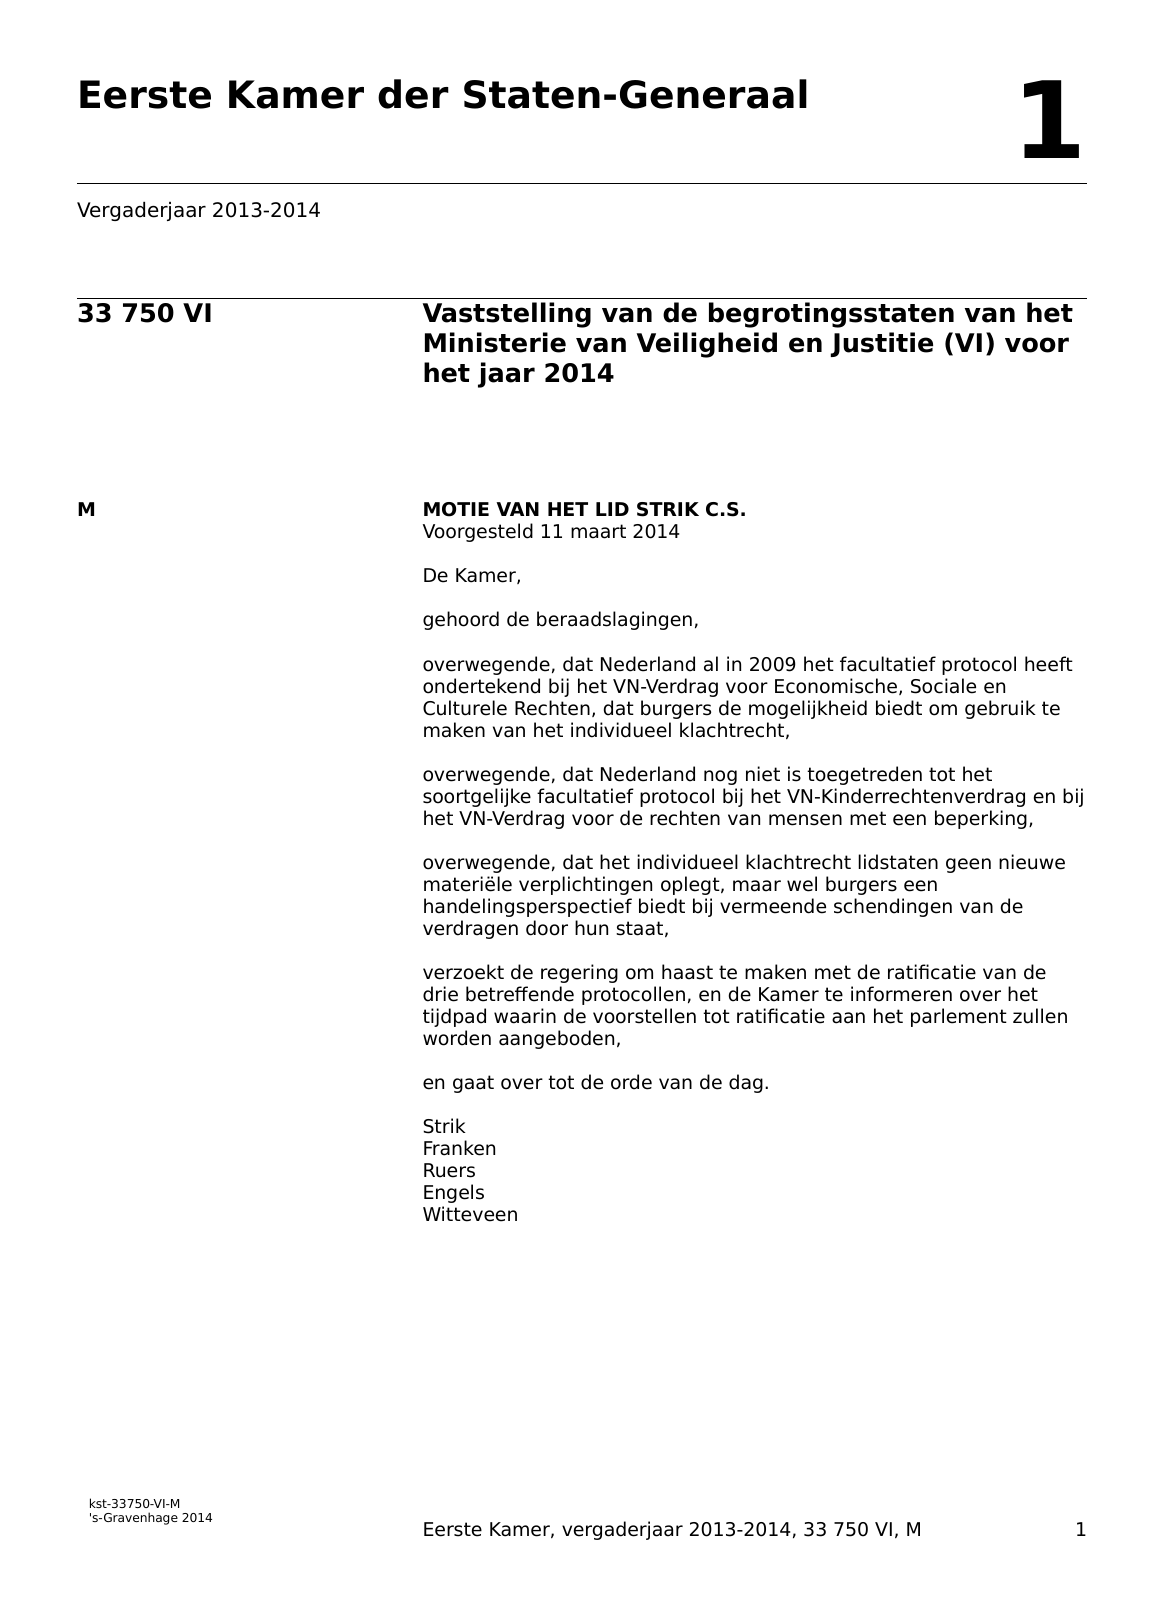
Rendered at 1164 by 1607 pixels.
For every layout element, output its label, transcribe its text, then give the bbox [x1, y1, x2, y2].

table_header 1 [886, 59, 1087, 183]
table_cell Vergaderjaar 2013-2014 [77, 184, 1087, 298]
text Ruers [422, 1160, 1087, 1182]
text Strik [422, 1116, 1087, 1138]
text overwegende, dat Nederland al in 2009 het facultatief protocol heeft ondertekend bij het VN-Verdrag voor Economische, Sociale en Culturele Rechten, dat burgers de mogelijkheid biedt om gebruik te maken van het individueel klachtrecht, [422, 653, 1087, 741]
text Voorgesteld 11 maart 2014 [422, 521, 1087, 543]
text gehoord de beraadslagingen, [422, 609, 1087, 631]
text Witteveen [422, 1204, 1087, 1226]
subtitle M MOTIE VAN HET LID STRIK C.S. [77, 499, 1087, 521]
text kst-33750-VI-M [88, 1497, 323, 1511]
text 's-Gravenhage 2014 [88, 1511, 323, 1525]
text Franken [422, 1138, 1087, 1160]
text De Kamer, [422, 565, 1087, 587]
table_header Eerste Kamer der Staten-Generaal [77, 59, 886, 183]
text Engels [422, 1182, 1087, 1204]
text overwegende, dat Nederland nog niet is toegetreden tot het soortgelijke facultatief protocol bij het VN-Kinderrechtenverdrag en bij het VN-Verdrag voor de rechten van mensen met een beperking, [422, 764, 1087, 829]
subtitle 33 750 VI Vaststelling van de begrotingsstaten van het Ministerie van Veiligheid en Justitie (VI) voor het jaar 2014 [77, 299, 1087, 388]
text en gaat over tot de orde van de dag. [422, 1072, 1087, 1094]
text verzoekt de regering om haast te maken met de ratificatie van de drie betreffende protocollen, en de Kamer te informeren over het tijdpad waarin de voorstellen tot ratificatie aan het parlement zullen worden aangeboden, [422, 962, 1087, 1050]
text overwegende, dat het individueel klachtrecht lidstaten geen nieuwe materiële verplichtingen oplegt, maar wel burgers een handelingsperspectief biedt bij vermeende schendingen van de verdragen door hun staat, [422, 852, 1087, 940]
